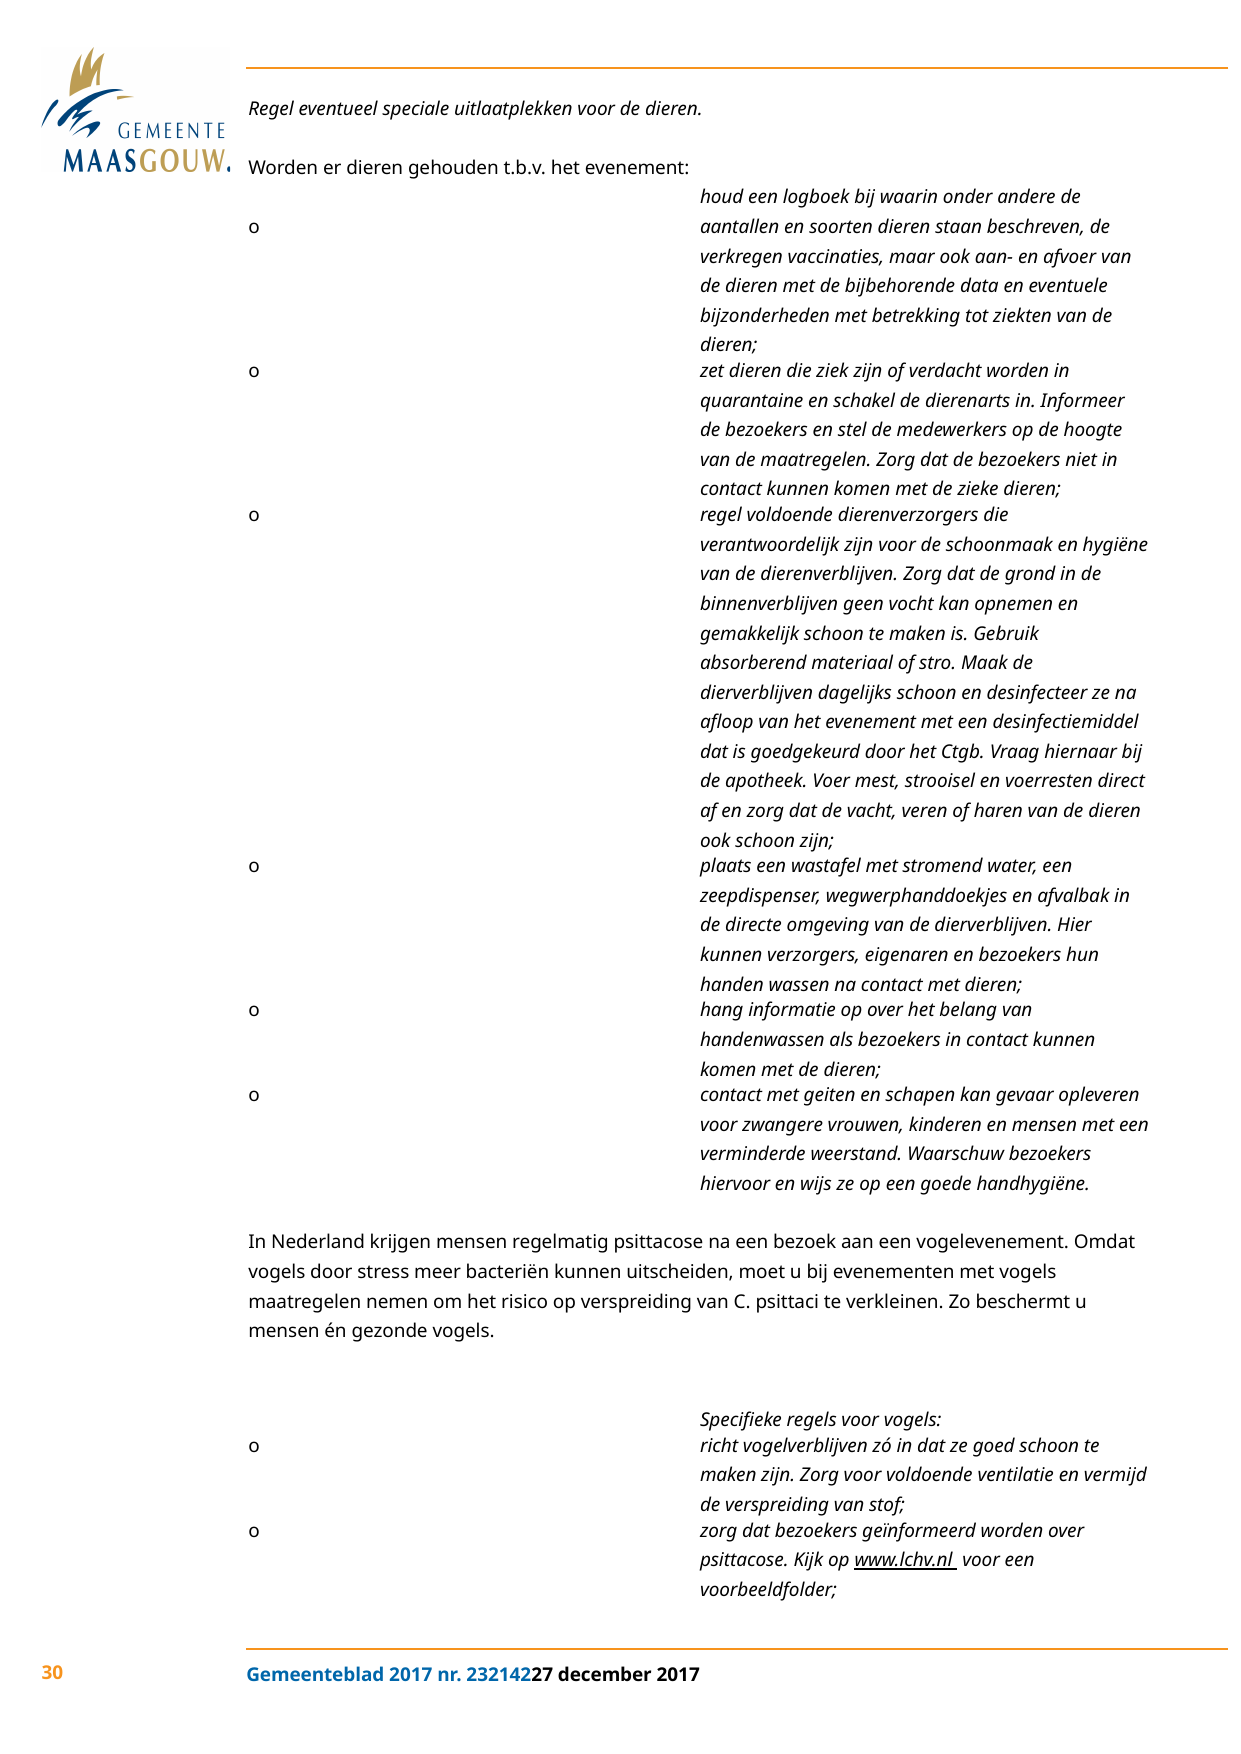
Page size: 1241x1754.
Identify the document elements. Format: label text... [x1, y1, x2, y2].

table_cell o [248, 357, 700, 501]
table_cell o [248, 853, 700, 997]
text In Nederland krijgen mensen regelmatig psittacose na een bezoek aan een vogelevenement. Omdat vogels door stress meer bacteriën kunnen uitscheiden, moet u bij evenementen met vogels maatregelen nemen om het risico op verspreiding van C. psittaci te verkleinen. Zo beschermt u mensen én gezonde vogels. [248, 1229, 1152, 1343]
picture [41, 47, 231, 172]
table_cell contact met geiten en schapen kan gevaar opleveren voor zwangere vrouwen, kinderen en mensen met een verminderde weerstand. Waarschuw bezoekers hiervoor en wijs ze op een goede handhygiëne. [700, 1081, 1152, 1196]
table_cell hang informatie op over het belang van handenwassen als bezoekers in contact kunnen komen met de dieren; [700, 997, 1152, 1081]
table_cell zet dieren die ziek zijn of verdacht worden in quarantaine en schakel de dierenarts in. Informeer de bezoekers en stel de medewerkers op de hoogte van de maatregelen. Zorg dat de bezoekers niet in contact kunnen komen met de zieke dieren; [700, 357, 1152, 501]
table_header o [248, 184, 700, 357]
table_cell plaats een wastafel met stromend water, een zeepdispenser, wegwerphanddoekjes en afvalbak in de directe omgeving van de dierverblijven. Hier kunnen verzorgers, eigenaren en bezoekers hun handen wassen na contact met dieren; [700, 853, 1152, 997]
table_header Specifieke regels voor vogels: [700, 1377, 1152, 1432]
table_cell o [248, 1081, 700, 1196]
table_cell richt vogelverblijven zó in dat ze goed schoon te maken zijn. Zorg voor voldoende ventilatie en vermijd de verspreiding van stof; [700, 1432, 1152, 1517]
table_cell o [248, 1517, 700, 1602]
table_cell o [248, 501, 700, 852]
table_header [248, 1377, 700, 1432]
table_cell o [248, 1432, 700, 1517]
table_cell zorg dat bezoekers geïnformeerd worden over psittacose. Kijk op www.lchv.nl voor een voorbeeldfolder; [700, 1517, 1152, 1602]
table_header houd een logboek bij waarin onder andere de aantallen en soorten dieren staan beschreven, de verkregen vaccinaties, maar ook aan- en afvoer van de dieren met de bijbehorende data en eventuele bijzonderheden met betrekking tot ziekten van de dieren; [700, 184, 1152, 357]
text Worden er dieren gehouden t.b.v. het evenement: [248, 154, 1152, 180]
table_cell regel voldoende dierenverzorgers die verantwoordelijk zijn voor de schoonmaak en hygiëne van de dierenverblijven. Zorg dat de grond in de binnenverblijven geen vocht kan opnemen en gemakkelijk schoon te maken is. Gebruik absorberend materiaal of stro. Maak de dierverblijven dagelijks schoon en desinfecteer ze na afloop van het evenement met een desinfectiemiddel dat is goedgekeurd door het Ctgb. Vraag hiernaar bij de apotheek. Voer mest, strooisel en voerresten direct af en zorg dat de vacht, veren of haren van de dieren ook schoon zijn; [700, 501, 1152, 852]
text Regel eventueel speciale uitlaatplekken voor de dieren. [248, 95, 1152, 121]
table_cell o [248, 997, 700, 1081]
